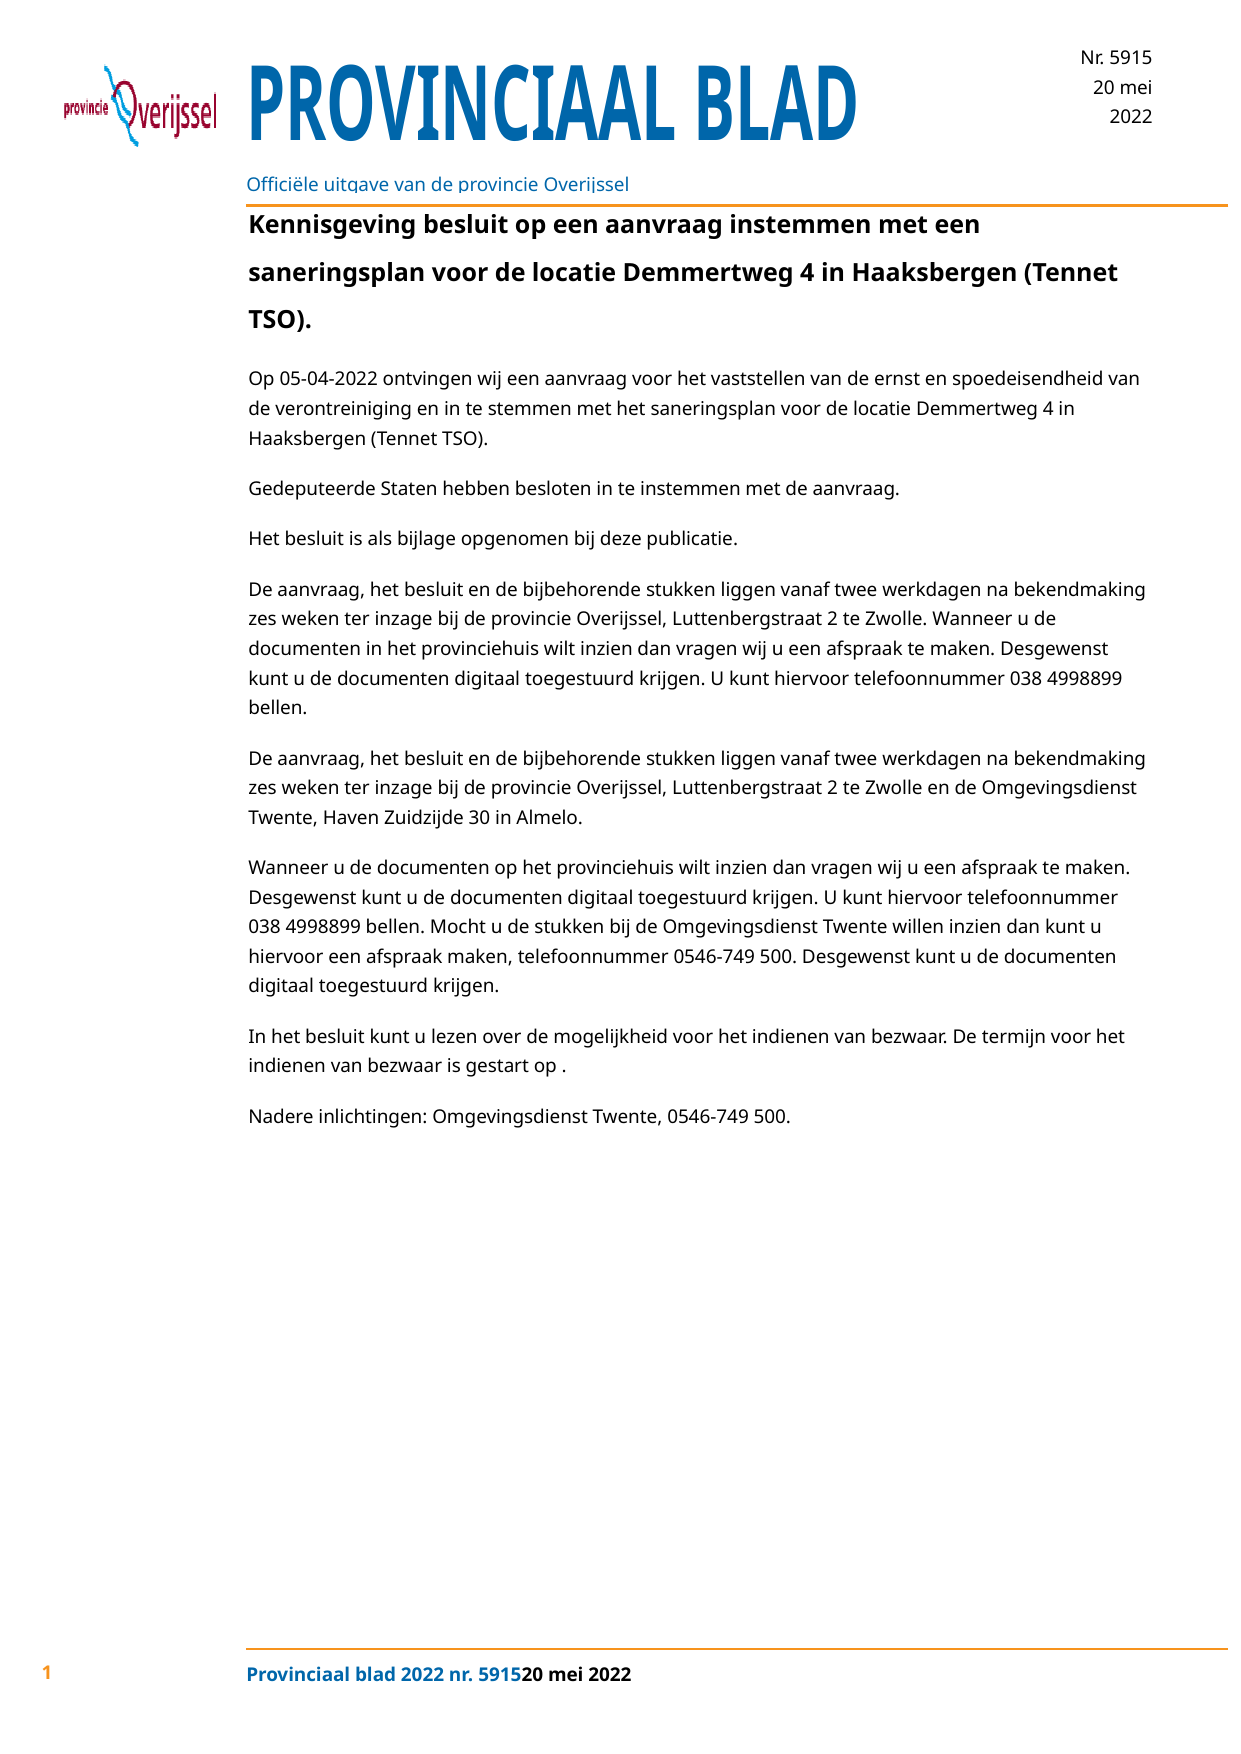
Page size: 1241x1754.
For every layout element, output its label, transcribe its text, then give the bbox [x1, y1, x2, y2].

picture [41, 47, 231, 172]
text Het besluit is als bijlage opgenomen bij deze publicatie. [248, 526, 1152, 551]
text Nadere inlichtingen: Omgevingsdienst Twente, 0546-749 500. [248, 1103, 1152, 1129]
text Gedeputeerde Staten hebben besloten in te instemmen met de aanvraag. [248, 475, 1152, 501]
text Kennisgeving besluit op een aanvraag instemmen met een saneringsplan voor de locatie Demmertweg 4 in Haaksbergen (Tennet TSO). [248, 207, 1152, 336]
text De aanvraag, het besluit en de bijbehorende stukken liggen vanaf twee werkdagen na bekendmaking zes weken ter inzage bij de provincie Overijssel, Luttenbergstraat 2 te Zwolle en de Omgevingsdienst Twente, Haven Zuidzijde 30 in Almelo. [248, 745, 1152, 829]
text In het besluit kunt u lezen over de mogelijkheid voor het indienen van bezwaar. De termijn voor het indienen van bezwaar is gestart op . [248, 1023, 1152, 1078]
text Wanneer u de documenten op het provinciehuis wilt inzien dan vragen wij u een afspraak te maken. Desgewenst kunt u de documenten digitaal toegestuurd krijgen. U kunt hiervoor telefoonnummer 038 4998899 bellen. Mocht u de stukken bij de Omgevingsdienst Twente willen inzien dan kunt u hiervoor een afspraak maken, telefoonnummer 0546-749 500. Desgewenst kunt u de documenten digitaal toegestuurd krijgen. [248, 854, 1152, 998]
text De aanvraag, het besluit en de bijbehorende stukken liggen vanaf twee werkdagen na bekendmaking zes weken ter inzage bij de provincie Overijssel, Luttenbergstraat 2 te Zwolle. Wanneer u de documenten in het provinciehuis wilt inzien dan vragen wij u een afspraak te maken. Desgewenst kunt u de documenten digitaal toegestuurd krijgen. U kunt hiervoor telefoonnummer 038 4998899 bellen. [248, 576, 1152, 720]
text Op 05-04-2022 ontvingen wij een aanvraag voor het vaststellen van de ernst en spoedeisendheid van de verontreiniging en in te stemmen met het saneringsplan voor de locatie Demmertweg 4 in Haaksbergen (Tennet TSO). [248, 366, 1152, 450]
